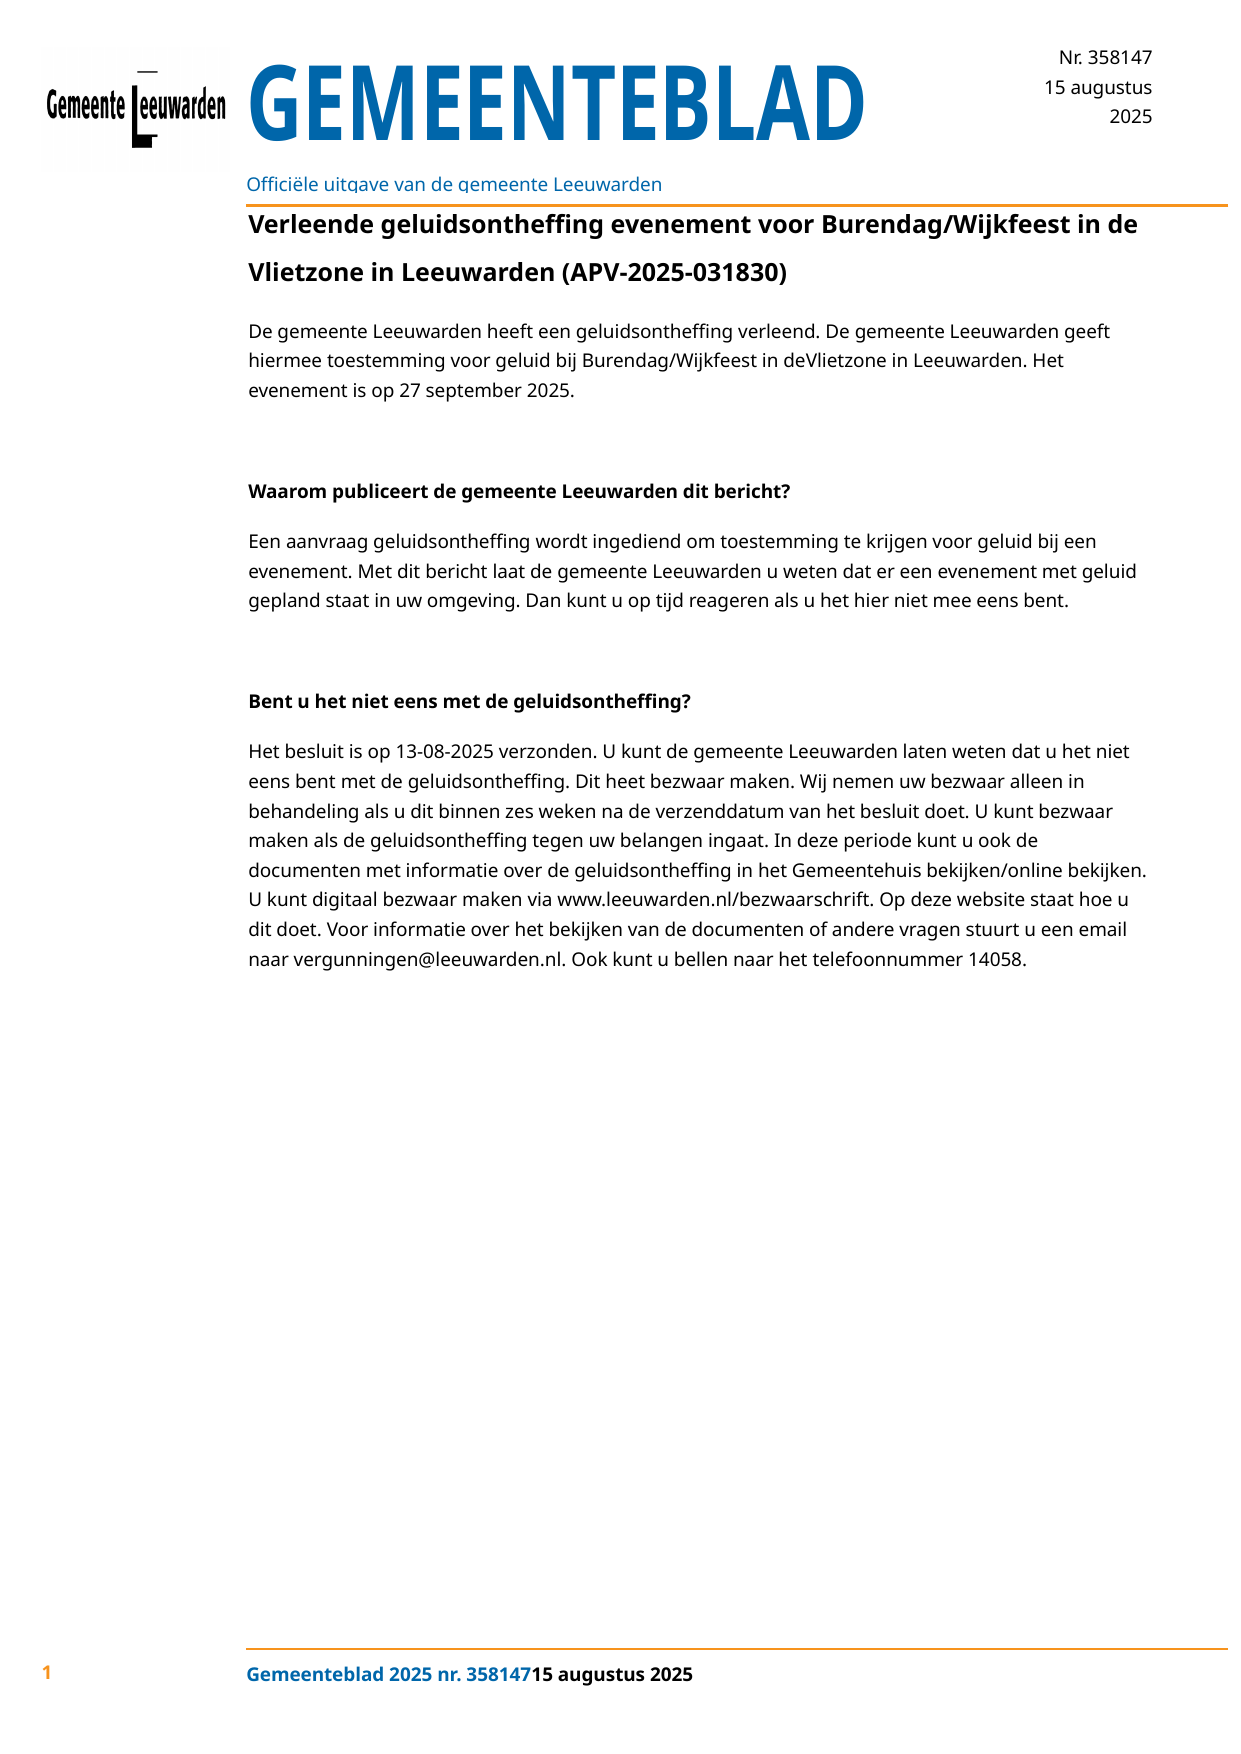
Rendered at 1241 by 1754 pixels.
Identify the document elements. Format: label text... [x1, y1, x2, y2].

text Verleende geluidsontheffing evenement voor Burendag/Wijkfeest in de Vlietzone in Leeuwarden (APV-2025-031830) [248, 207, 1152, 288]
text Waarom publiceert de gemeente Leeuwarden dit bericht? [248, 478, 1152, 504]
text Een aanvraag geluidsontheffing wordt ingediend om toestemming te krijgen voor geluid bij een evenement. Met dit bericht laat de gemeente Leeuwarden u weten dat er een evenement met geluid gepland staat in uw omgeving. Dan kunt u op tijd reageren als u het hier niet mee eens bent. [248, 528, 1152, 613]
text Het besluit is op 13-08-2025 verzonden. U kunt de gemeente Leeuwarden laten weten dat u het niet eens bent met de geluidsontheffing. Dit heet bezwaar maken. Wij nemen uw bezwaar alleen in behandeling als u dit binnen zes weken na de verzenddatum van het besluit doet. U kunt bezwaar maken als de geluidsontheffing tegen uw belangen ingaat. In deze periode kunt u ook de documenten met informatie over de geluidsontheffing in het Gemeentehuis bekijken/online bekijken. U kunt digitaal bezwaar maken via www.leeuwarden.nl/bezwaarschrift. Op deze website staat hoe u dit doet. Voor informatie over het bekijken van de documenten of andere vragen stuurt u een email naar vergunningen@leeuwarden.nl. Ook kunt u bellen naar het telefoonnummer 14058. [248, 739, 1152, 972]
picture [41, 47, 231, 172]
text De gemeente Leeuwarden heeft een geluidsontheffing verleend. De gemeente Leeuwarden geeft hiermee toestemming voor geluid bij Burendag/Wijkfeest in deVlietzone in Leeuwarden. Het evenement is op 27 september 2025. [248, 318, 1152, 403]
text Bent u het niet eens met de geluidsontheffing? [248, 688, 1152, 714]
